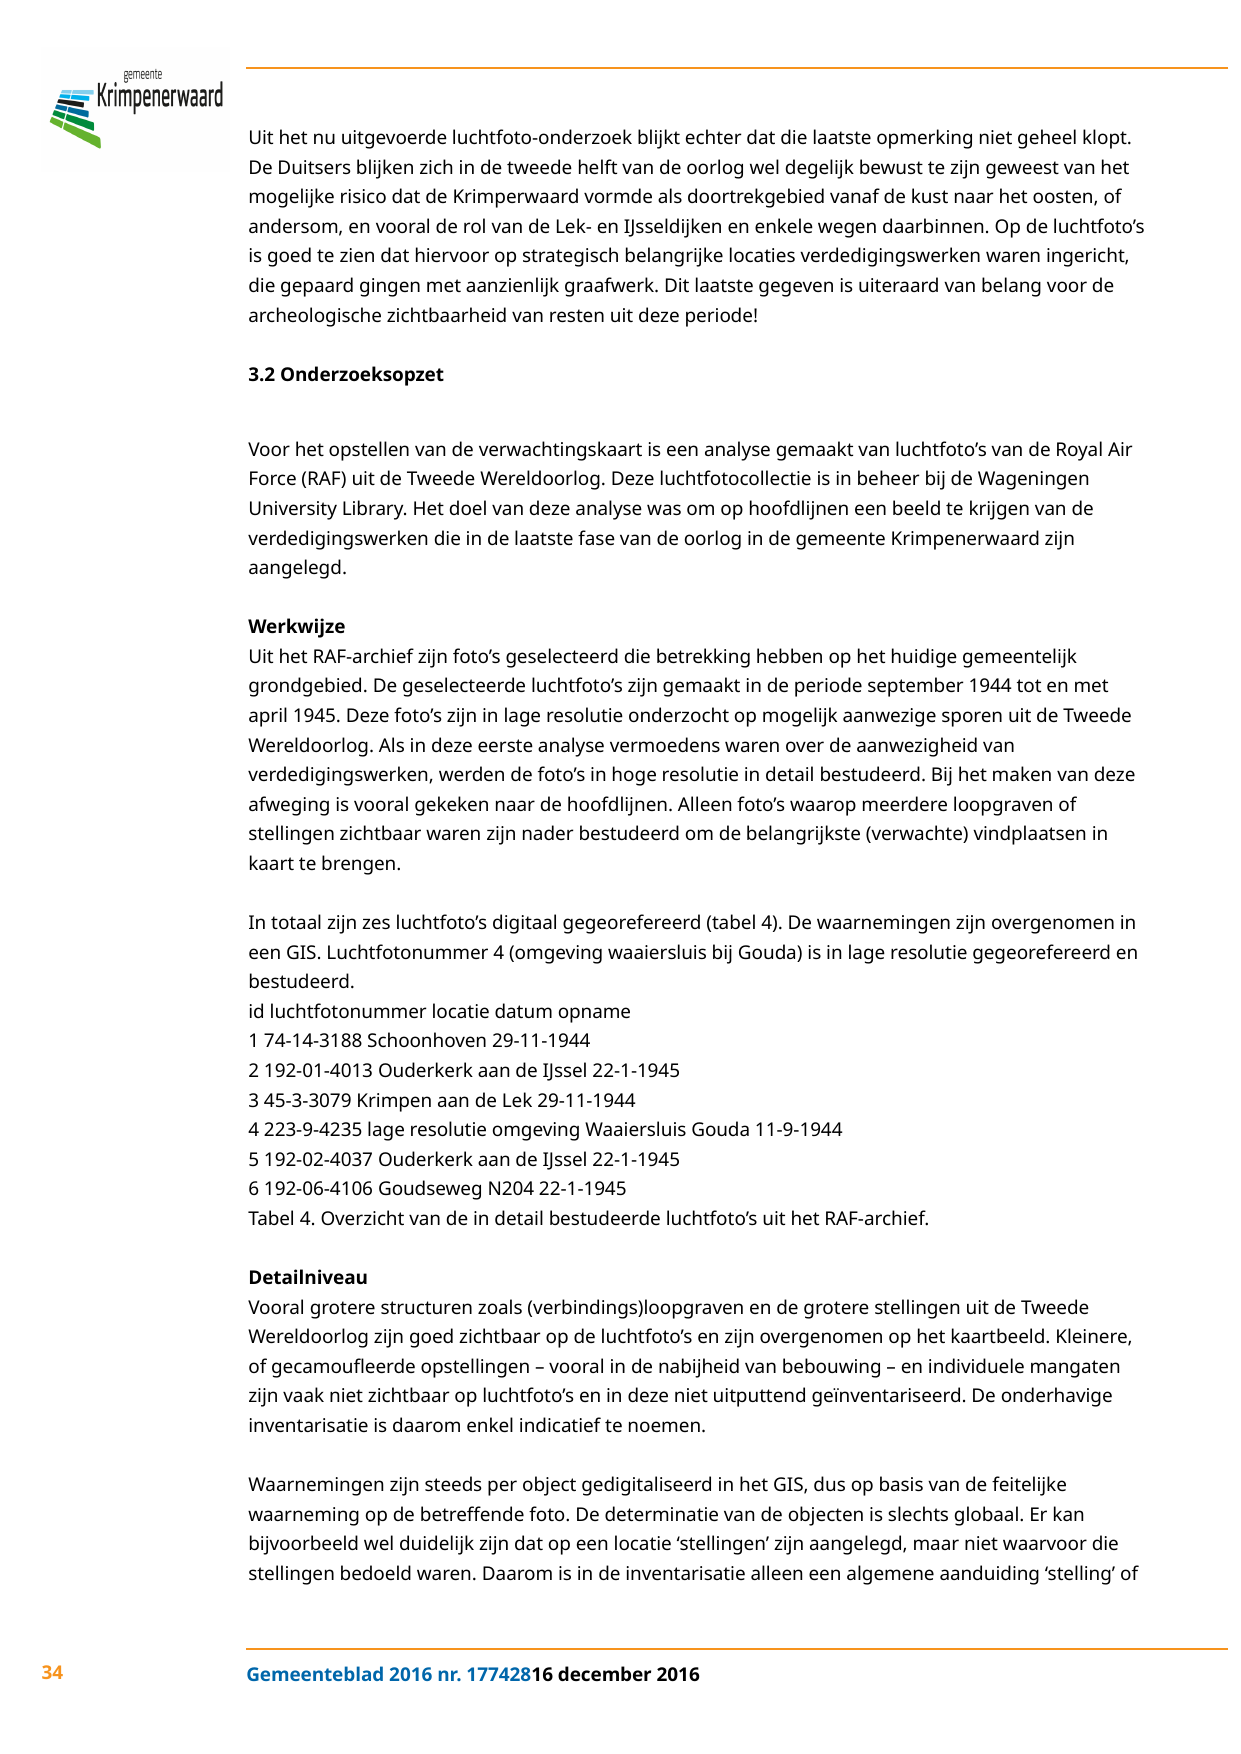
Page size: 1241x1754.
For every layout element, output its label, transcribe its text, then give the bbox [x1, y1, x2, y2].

text Werkwijze [248, 613, 1152, 639]
text 5 192-02-4037 Ouderkerk aan de IJssel 22-1-1945 [248, 1146, 1152, 1172]
text Vooral grotere structuren zoals (verbindings)loopgraven en de grotere stellingen uit de Tweede Wereldoorlog zijn goed zichtbaar op de luchtfoto’s en zijn overgenomen op het kaartbeeld. Kleinere, of gecamoufleerde opstellingen – vooral in de nabijheid van bebouwing – en individuele mangaten zijn vaak niet zichtbaar op luchtfoto’s en in deze niet uitputtend geïnventariseerd. De onderhavige inventarisatie is daarom enkel indicatief te noemen. [248, 1294, 1152, 1438]
text Tabel 4. Overzicht van de in detail bestudeerde luchtfoto’s uit het RAF-archief. [248, 1205, 1152, 1231]
text 4 223-9-4235 lage resolutie omgeving Waaiersluis Gouda 11-9-1944 [248, 1116, 1152, 1142]
text 3 45-3-3079 Krimpen aan de Lek 29-11-1944 [248, 1087, 1152, 1113]
text Uit het nu uitgevoerde luchtfoto-onderzoek blijkt echter dat die laatste opmerking niet geheel klopt. De Duitsers blijken zich in de tweede helft van de oorlog wel degelijk bewust te zijn geweest van het mogelijke risico dat de Krimperwaard vormde als doortrekgebied vanaf de kust naar het oosten, of andersom, en vooral de rol van de Lek- en IJsseldijken en enkele wegen daarbinnen. Op de luchtfoto’s is goed te zien dat hiervoor op strategisch belangrijke locaties verdedigingswerken waren ingericht, die gepaard gingen met aanzienlijk graafwerk. Dit laatste gegeven is uiteraard van belang voor de archeologische zichtbaarheid van resten uit deze periode! [248, 124, 1152, 328]
text Detailniveau [248, 1264, 1152, 1290]
text Voor het opstellen van de verwachtingskaart is een analyse gemaakt van luchtfoto’s van de Royal Air Force (RAF) uit de Tweede Wereldoorlog. Deze luchtfotocollectie is in beheer bij de Wageningen University Library. Het doel van deze analyse was om op hoofdlijnen een beeld te krijgen van de verdedigingswerken die in de laatste fase van de oorlog in de gemeente Krimpenerwaard zijn aangelegd. [248, 436, 1152, 580]
text 6 192-06-4106 Goudseweg N204 22-1-1945 [248, 1176, 1152, 1201]
text 2 192-01-4013 Ouderkerk aan de IJssel 22-1-1945 [248, 1057, 1152, 1083]
text 3.2 Onderzoeksopzet [248, 361, 1152, 387]
text 1 74-14-3188 Schoonhoven 29-11-1944 [248, 1028, 1152, 1053]
text id luchtfotonummer locatie datum opname [248, 998, 1152, 1024]
text Uit het RAF-archief zijn foto’s geselecteerd die betrekking hebben op het huidige gemeentelijk grondgebied. De geselecteerde luchtfoto’s zijn gemaakt in de periode september 1944 tot en met april 1945. Deze foto’s zijn in lage resolutie onderzocht op mogelijk aanwezige sporen uit de Tweede Wereldoorlog. Als in deze eerste analyse vermoedens waren over de aanwezigheid van verdedigingswerken, werden de foto’s in hoge resolutie in detail bestudeerd. Bij het maken van deze afweging is vooral gekeken naar de hoofdlijnen. Alleen foto’s waarop meerdere loopgraven of stellingen zichtbaar waren zijn nader bestudeerd om de belangrijkste (verwachte) vindplaatsen in kaart te brengen. [248, 643, 1152, 876]
text In totaal zijn zes luchtfoto’s digitaal gegeorefereerd (tabel 4). De waarnemingen zijn overgenomen in een GIS. Luchtfotonummer 4 (omgeving waaiersluis bij Gouda) is in lage resolutie gegeorefereerd en bestudeerd. [248, 909, 1152, 994]
text Waarnemingen zijn steeds per object gedigitaliseerd in het GIS, dus op basis van de feitelijke waarneming op de betreffende foto. De determinatie van de objecten is slechts globaal. Er kan bijvoorbeeld wel duidelijk zijn dat op een locatie ‘stellingen’ zijn aangelegd, maar niet waarvoor die stellingen bedoeld waren. Daarom is in de inventarisatie alleen een algemene aanduiding ‘stelling’ of [248, 1471, 1152, 1586]
picture [41, 47, 231, 172]
